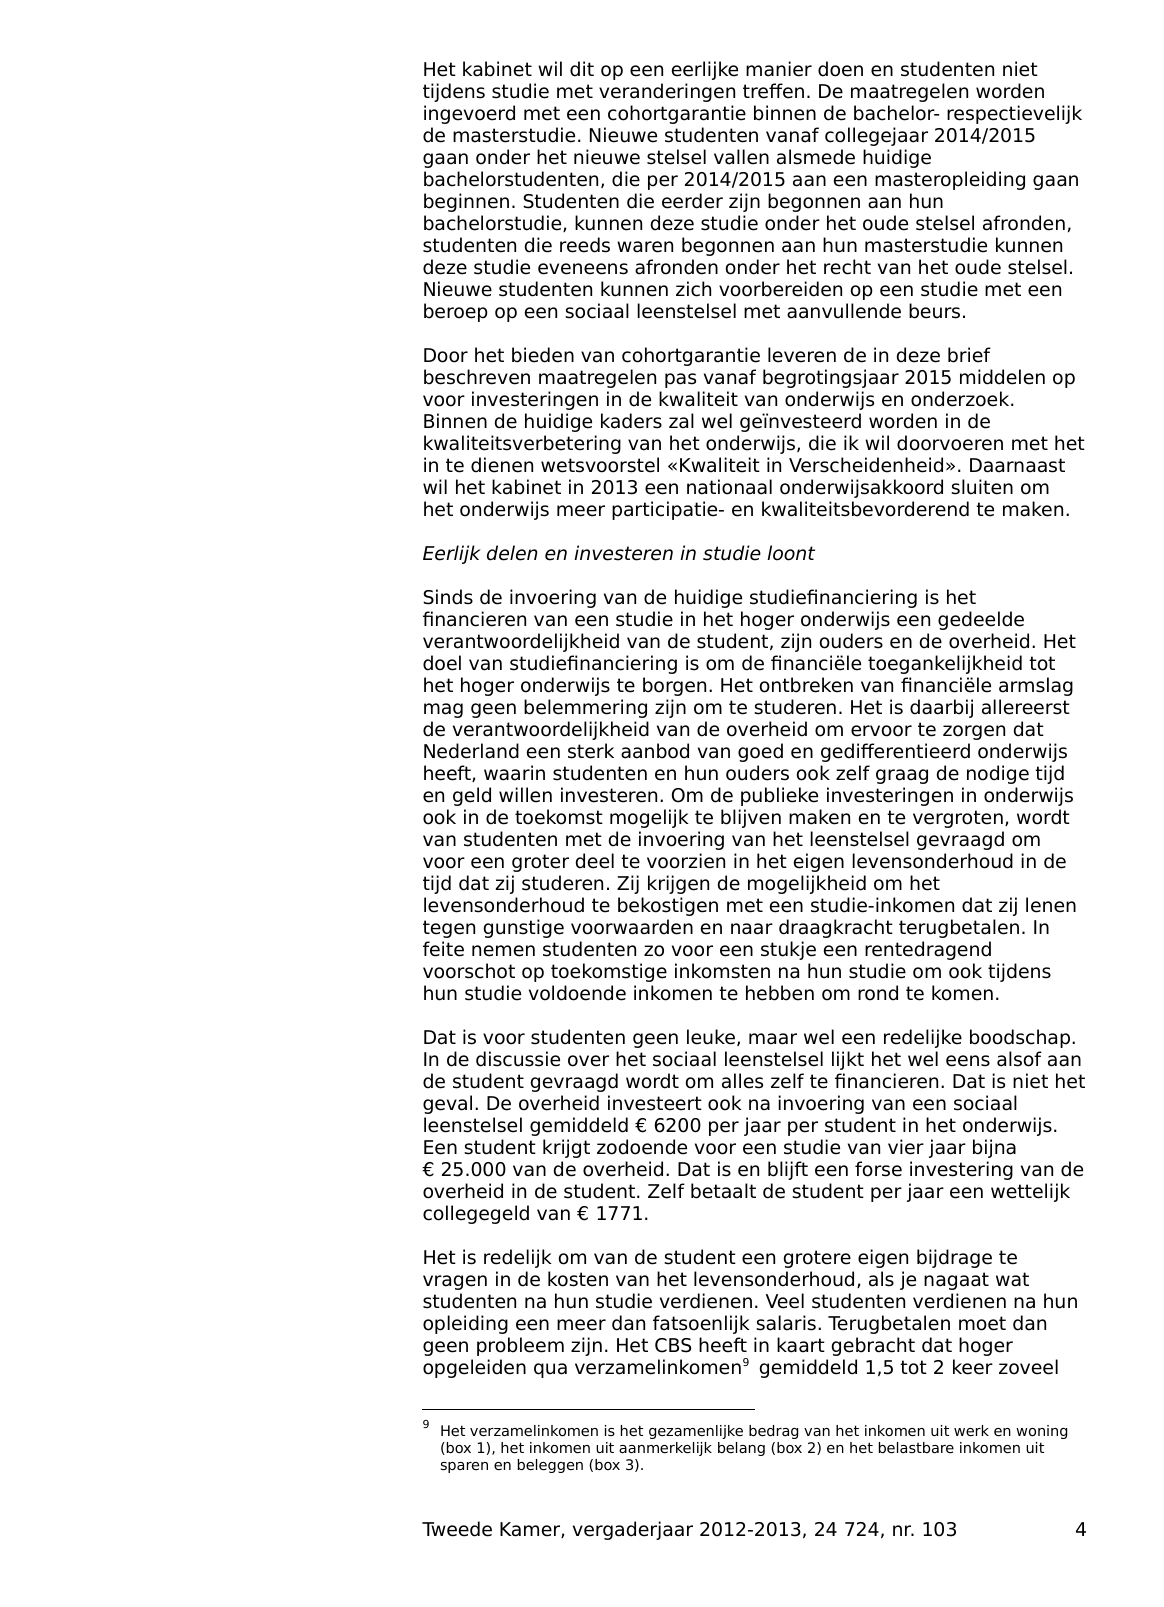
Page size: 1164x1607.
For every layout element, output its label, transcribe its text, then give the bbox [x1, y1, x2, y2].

subtitle Eerlijk delen en investeren in studie loont [422, 543, 1087, 565]
text Het kabinet wil dit op een eerlijke manier doen en studenten niet tijdens studie met veranderingen treffen. De maatregelen worden ingevoerd met een cohortgarantie binnen de bachelor- respectievelijk de masterstudie. Nieuwe studenten vanaf collegejaar 2014/2015 gaan onder het nieuwe stelsel vallen alsmede huidige bachelorstudenten, die per 2014/2015 aan een masteropleiding gaan beginnen. Studenten die eerder zijn begonnen aan hun bachelorstudie, kunnen deze studie onder het oude stelsel afronden, studenten die reeds waren begonnen aan hun masterstudie kunnen deze studie eveneens afronden onder het recht van het oude stelsel. Nieuwe studenten kunnen zich voorbereiden op een studie met een beroep op een sociaal leenstelsel met aanvullende beurs. [422, 59, 1087, 323]
text Het is redelijk om van de student een grotere eigen bijdrage te vragen in de kosten van het levensonderhoud, als je nagaat wat studenten na hun studie verdienen. Veel studenten verdienen na hun opleiding een meer dan fatsoenlijk salaris. Terugbetalen moet dan geen probleem zijn. Het CBS heeft in kaart gebracht dat hoger opgeleiden qua verzamelinkomen gemiddeld 1,5 tot 2 keer zoveel [422, 1247, 1087, 1379]
text Dat is voor studenten geen leuke, maar wel een redelijke boodschap. In de discussie over het sociaal leenstelsel lijkt het wel eens alsof aan de student gevraagd wordt om alles zelf te financieren. Dat is niet het geval. De overheid investeert ook na invoering van een sociaal leenstelsel gemiddeld € 6200 per jaar per student in het onderwijs. Een student krijgt zodoende voor een studie van vier jaar bijna € 25.000 van de overheid. Dat is en blijft een forse investering van de overheid in de student. Zelf betaalt de student per jaar een wettelijk collegegeld van € 1771. [422, 1027, 1087, 1225]
text Door het bieden van cohortgarantie leveren de in deze brief beschreven maatregelen pas vanaf begrotingsjaar 2015 middelen op voor investeringen in de kwaliteit van onderwijs en onderzoek. Binnen de huidige kaders zal wel geïnvesteerd worden in de kwaliteitsverbetering van het onderwijs, die ik wil doorvoeren met het in te dienen wetsvoorstel «Kwaliteit in Verscheidenheid». Daarnaast wil het kabinet in 2013 een nationaal onderwijsakkoord sluiten om het onderwijs meer participatie- en kwaliteitsbevorderend te maken. [422, 345, 1087, 521]
text Het verzamelinkomen is het gezamenlijke bedrag van het inkomen uit werk en woning (box 1), het inkomen uit aanmerkelijk belang (box 2) en het belastbare inkomen uit sparen en beleggen (box 3). [422, 1418, 1087, 1474]
text Sinds de invoering van de huidige studiefinanciering is het financieren van een studie in het hoger onderwijs een gedeelde verantwoordelijkheid van de student, zijn ouders en de overheid. Het doel van studiefinanciering is om de financiële toegankelijkheid tot het hoger onderwijs te borgen. Het ontbreken van financiële armslag mag geen belemmering zijn om te studeren. Het is daarbij allereerst de verantwoordelijkheid van de overheid om ervoor te zorgen dat Nederland een sterk aanbod van goed en gedifferentieerd onderwijs heeft, waarin studenten en hun ouders ook zelf graag de nodige tijd en geld willen investeren. Om de publieke investeringen in onderwijs ook in de toekomst mogelijk te blijven maken en te vergroten, wordt van studenten met de invoering van het leenstelsel gevraagd om voor een groter deel te voorzien in het eigen levensonderhoud in de tijd dat zij studeren. Zij krijgen de mogelijkheid om het levensonderhoud te bekostigen met een studie-inkomen dat zij lenen tegen gunstige voorwaarden en naar draagkracht terugbetalen. In feite nemen studenten zo voor een stukje een rentedragend voorschot op toekomstige inkomsten na hun studie om ook tijdens hun studie voldoende inkomen te hebben om rond te komen. [422, 587, 1087, 1005]
